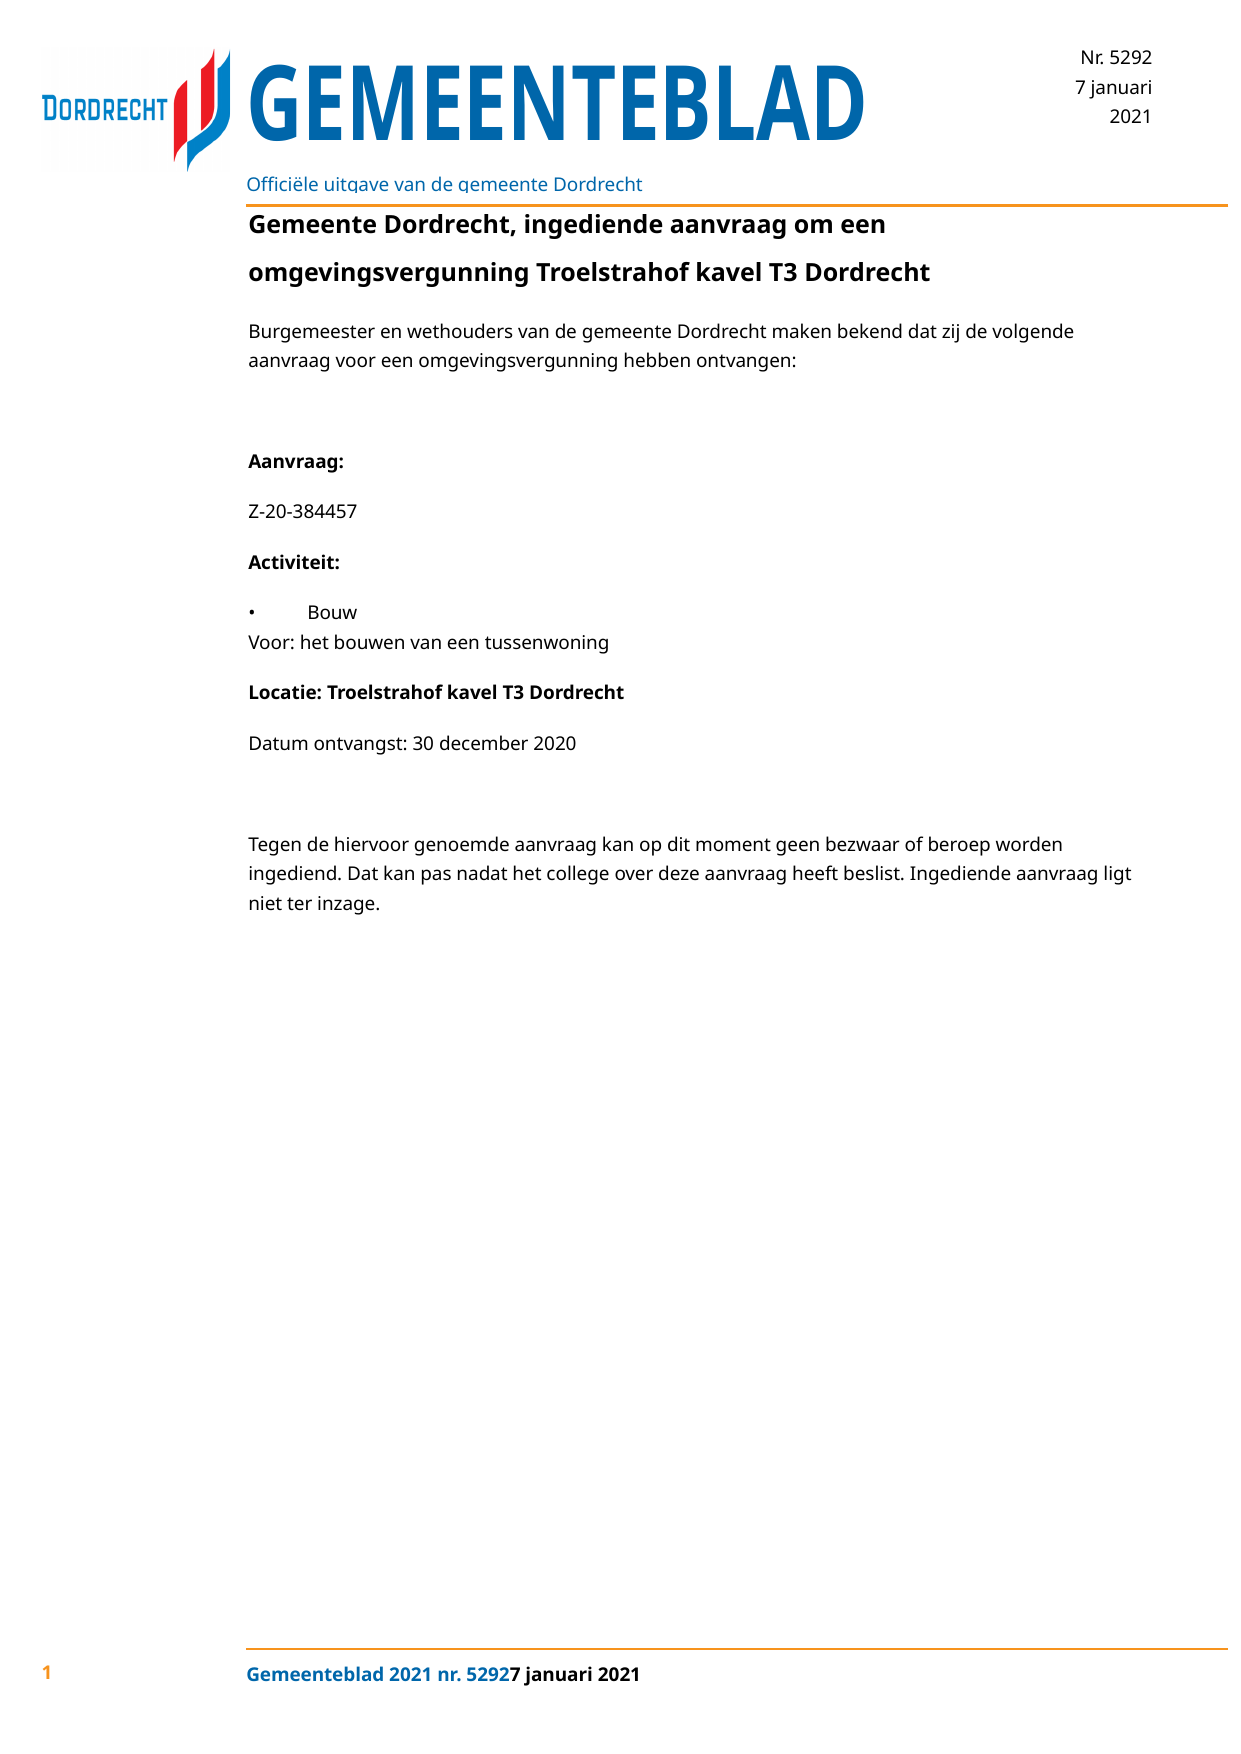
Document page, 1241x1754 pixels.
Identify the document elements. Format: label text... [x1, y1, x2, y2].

text Locatie: Troelstrahof kavel T3 Dordrecht [248, 679, 1152, 705]
text Tegen de hiervoor genoemde aanvraag kan op dit moment geen bezwaar of beroep worden ingediend. Dat kan pas nadat het college over deze aanvraag heeft beslist. Ingediende aanvraag ligt niet ter inzage. [248, 831, 1152, 916]
text Aanvraag: [248, 448, 1152, 474]
text Gemeente Dordrecht, ingediende aanvraag om een omgevingsvergunning Troelstrahof kavel T3 Dordrecht [248, 207, 1152, 288]
picture [41, 47, 231, 172]
text Activiteit: [248, 549, 1152, 575]
text Datum ontvangst: 30 december 2020 [248, 730, 1152, 756]
text Voor: het bouwen van een tussenwoning [248, 629, 1152, 655]
text Burgemeester en wethouders van de gemeente Dordrecht maken bekend dat zij de volgende aanvraag voor een omgevingsvergunning hebben ontvangen: [248, 318, 1152, 373]
text Z-20-384457 [248, 499, 1152, 524]
list Bouw [248, 599, 1152, 625]
